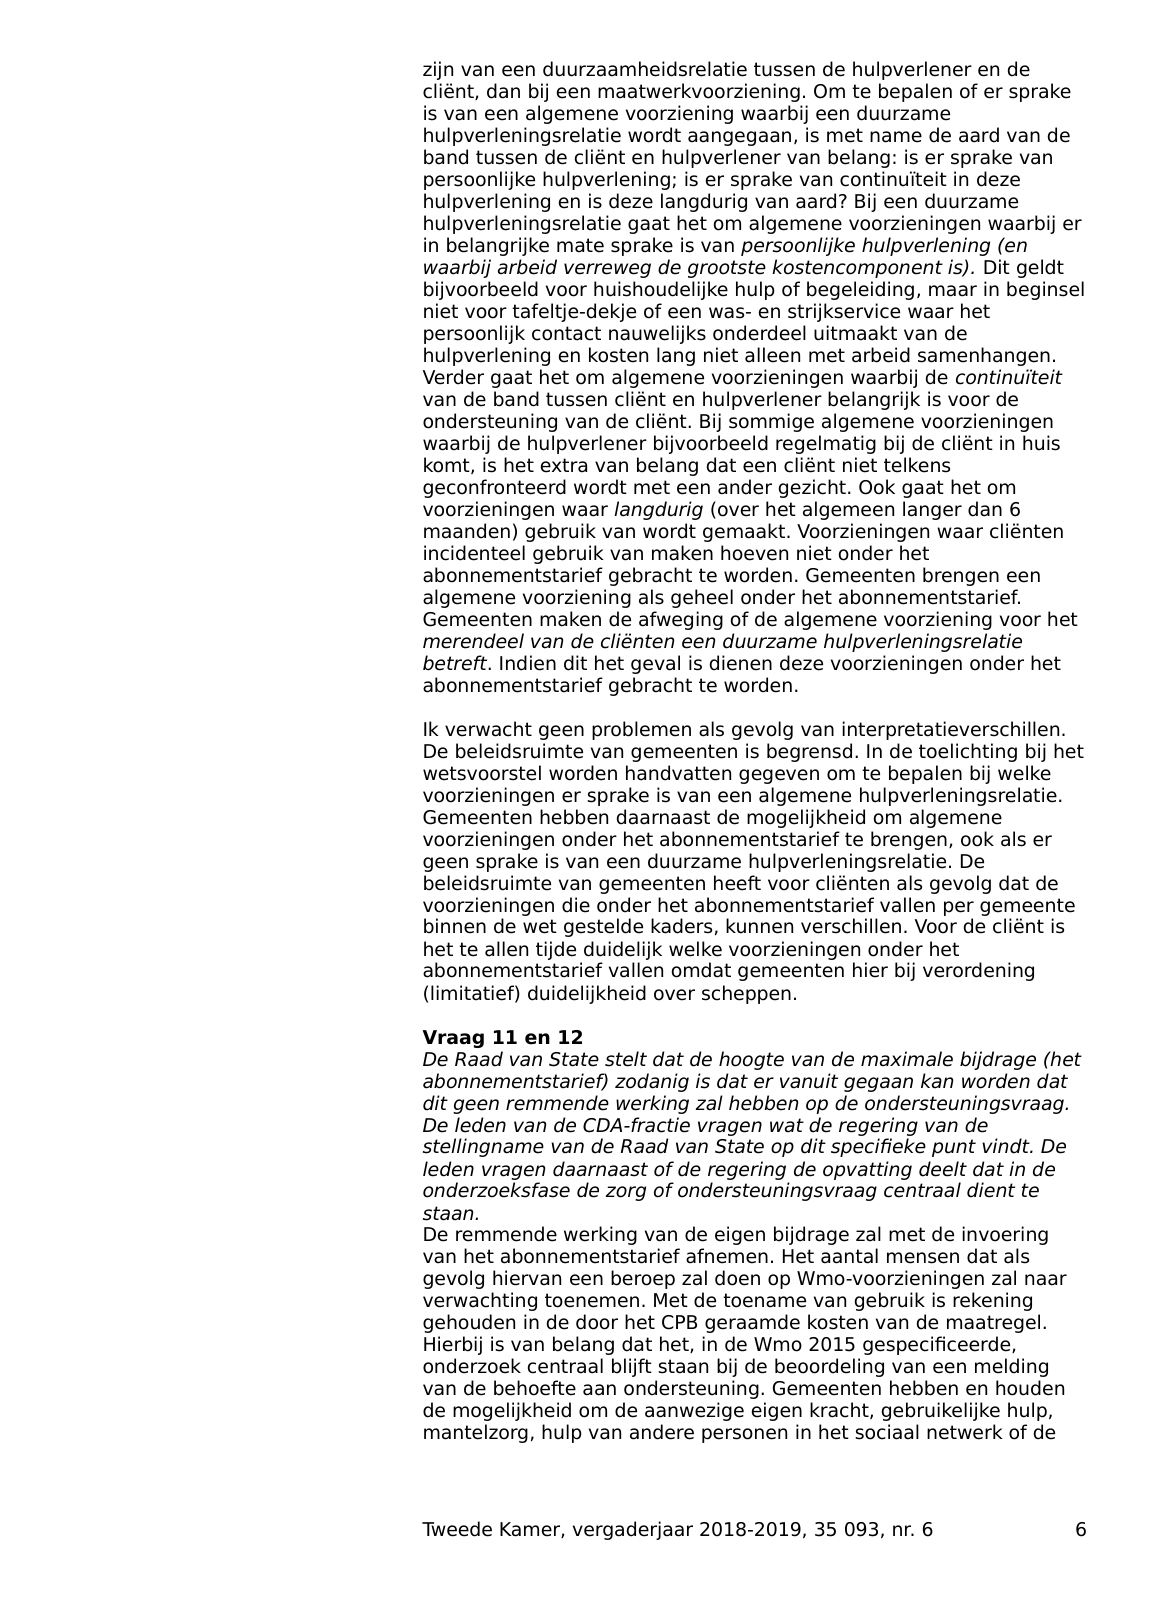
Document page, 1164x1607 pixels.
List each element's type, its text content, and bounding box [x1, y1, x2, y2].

text Ik verwacht geen problemen als gevolg van interpretatieverschillen. De beleidsruimte van gemeenten is begrensd. In de toelichting bij het wetsvoorstel worden handvatten gegeven om te bepalen bij welke voorzieningen er sprake is van een algemene hulpverleningsrelatie. Gemeenten hebben daarnaast de mogelijkheid om algemene voorzieningen onder het abonnementstarief te brengen, ook als er geen sprake is van een duurzame hulpverleningsrelatie. De beleidsruimte van gemeenten heeft voor cliënten als gevolg dat de voorzieningen die onder het abonnementstarief vallen per gemeente binnen de wet gestelde kaders, kunnen verschillen. Voor de cliënt is het te allen tijde duidelijk welke voorzieningen onder het abonnementstarief vallen omdat gemeenten hier bij verordening (limitatief) duidelijkheid over scheppen. [422, 719, 1087, 1004]
text De remmende werking van de eigen bijdrage zal met de invoering van het abonnementstarief afnemen. Het aantal mensen dat als gevolg hiervan een beroep zal doen op Wmo-voorzieningen zal naar verwachting toenemen. Met de toename van gebruik is rekening gehouden in de door het CPB geraamde kosten van de maatregel. Hierbij is van belang dat het, in de Wmo 2015 gespecificeerde, onderzoek centraal blijft staan bij de beoordeling van een melding van de behoefte aan ondersteuning. Gemeenten hebben en houden de mogelijkheid om de aanwezige eigen kracht, gebruikelijke hulp, mantelzorg, hulp van andere personen in het sociaal netwerk of de [422, 1224, 1087, 1444]
text De Raad van State stelt dat de hoogte van de maximale bijdrage (het abonnementstarief) zodanig is dat er vanuit gegaan kan worden dat dit geen remmende werking zal hebben op de ondersteuningsvraag. De leden van de CDA-fractie vragen wat de regering van de stellingname van de Raad van State op dit specifieke punt vindt. De leden vragen daarnaast of de regering de opvatting deelt dat in de onderzoeksfase de zorg of ondersteuningsvraag centraal dient te staan. [422, 1048, 1087, 1224]
text Vraag 11 en 12 [422, 1027, 1087, 1048]
text zijn van een duurzaamheidsrelatie tussen de hulpverlener en de cliënt, dan bij een maatwerkvoorziening. Om te bepalen of er sprake is van een algemene voorziening waarbij een duurzame hulpverleningsrelatie wordt aangegaan, is met name de aard van de band tussen de cliënt en hulpverlener van belang: is er sprake van persoonlijke hulpverlening; is er sprake van continuïteit in deze hulpverlening en is deze langdurig van aard? Bij een duurzame hulpverleningsrelatie gaat het om algemene voorzieningen waarbij er in belangrijke mate sprake is van persoonlijke hulpverlening (en waarbij arbeid verreweg de grootste kostencomponent is). Dit geldt bijvoorbeeld voor huishoudelijke hulp of begeleiding, maar in beginsel niet voor tafeltje-dekje of een was- en strijkservice waar het persoonlijk contact nauwelijks onderdeel uitmaakt van de hulpverlening en kosten lang niet alleen met arbeid samenhangen. Verder gaat het om algemene voorzieningen waarbij de continuïteit van de band tussen cliënt en hulpverlener belangrijk is voor de ondersteuning van de cliënt. Bij sommige algemene voorzieningen waarbij de hulpverlener bijvoorbeeld regelmatig bij de cliënt in huis komt, is het extra van belang dat een cliënt niet telkens geconfronteerd wordt met een ander gezicht. Ook gaat het om voorzieningen waar langdurig (over het algemeen langer dan 6 maanden) gebruik van wordt gemaakt. Voorzieningen waar cliënten incidenteel gebruik van maken hoeven niet onder het abonnementstarief gebracht te worden. Gemeenten brengen een algemene voorziening als geheel onder het abonnementstarief. Gemeenten maken de afweging of de algemene voorziening voor het merendeel van de cliënten een duurzame hulpverleningsrelatie betreft. Indien dit het geval is dienen deze voorzieningen onder het abonnementstarief gebracht te worden. [422, 59, 1087, 696]
